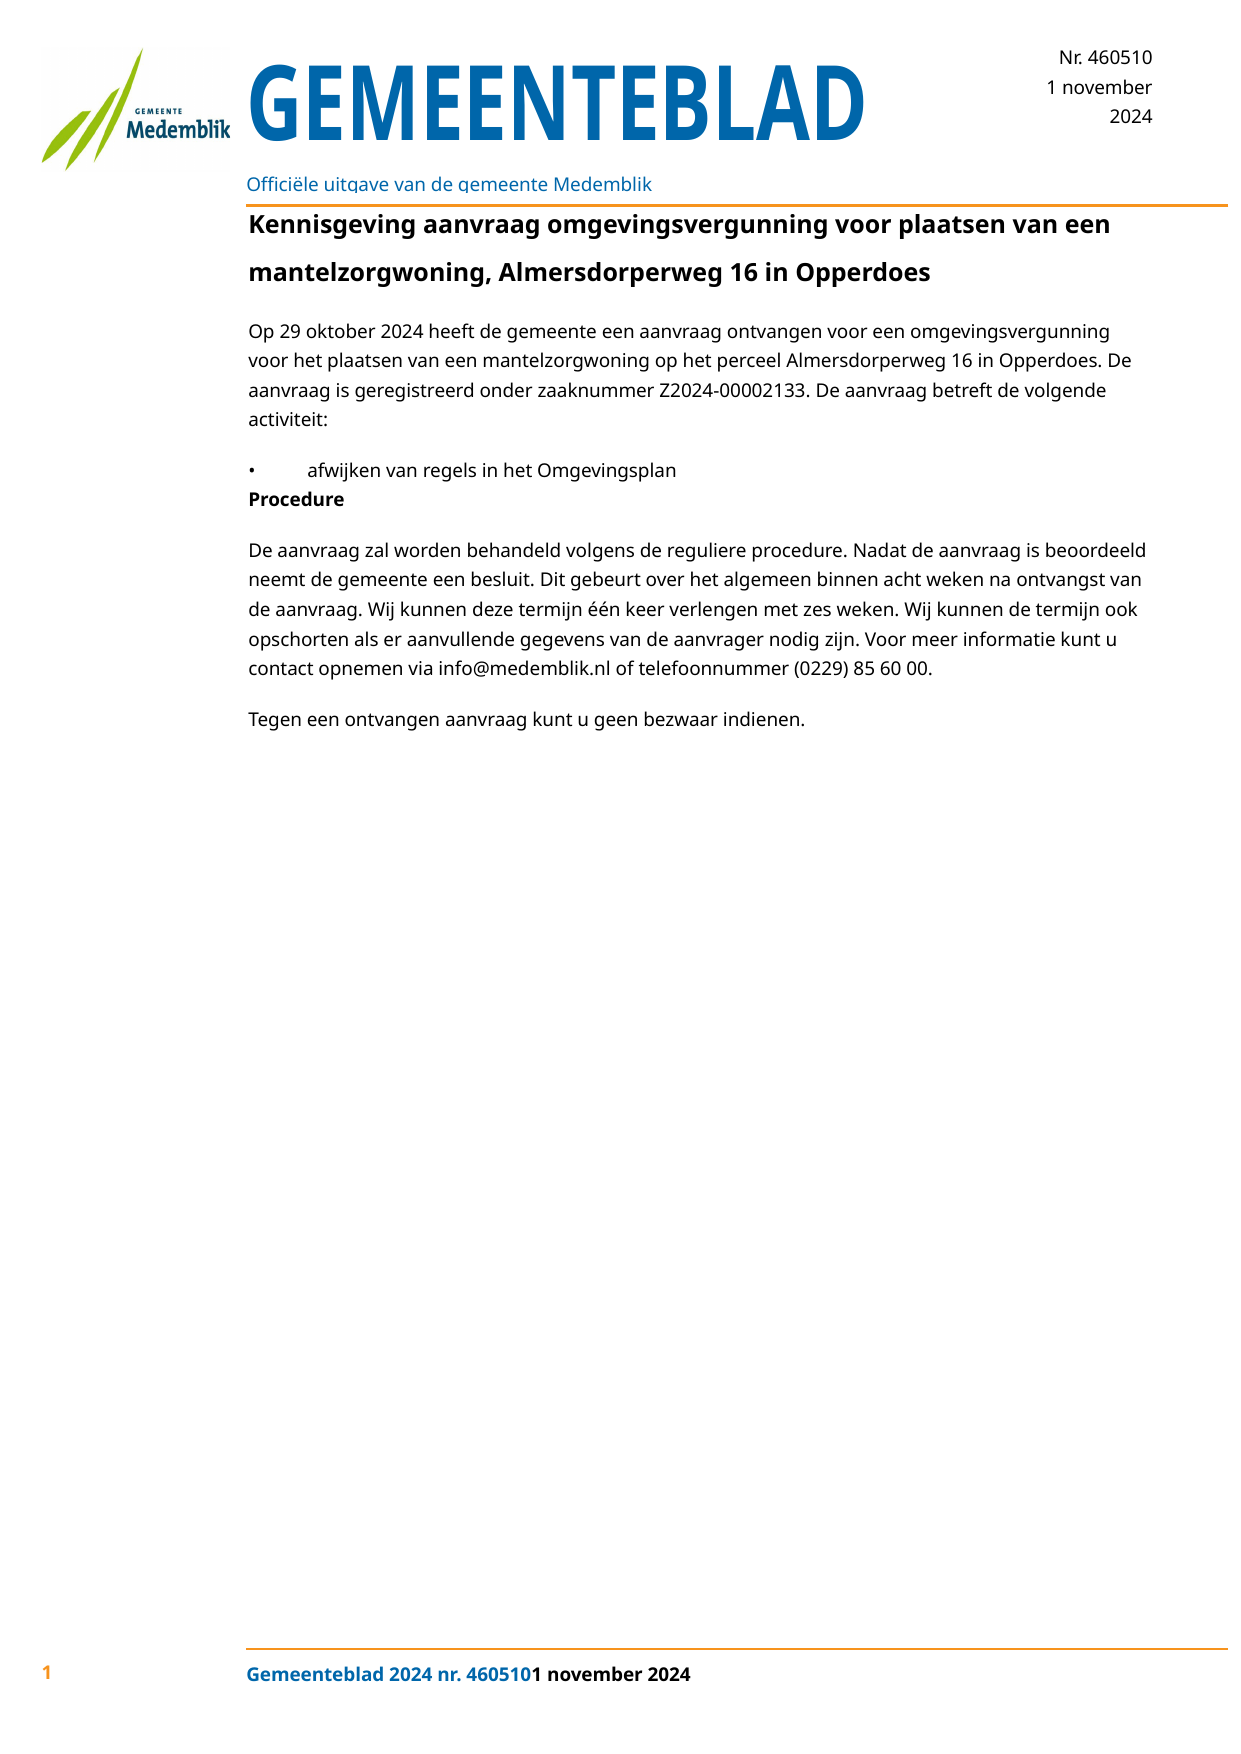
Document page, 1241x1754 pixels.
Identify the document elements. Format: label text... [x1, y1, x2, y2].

text Kennisgeving aanvraag omgevingsvergunning voor plaatsen van een mantelzorgwoning, Almersdorperweg 16 in Opperdoes [248, 207, 1152, 288]
list afwijken van regels in het Omgevingsplan [248, 457, 1152, 483]
text De aanvraag zal worden behandeld volgens de reguliere procedure. Nadat de aanvraag is beoordeeld neemt de gemeente een besluit. Dit gebeurt over het algemeen binnen acht weken na ontvangst van de aanvraag. Wij kunnen deze termijn één keer verlengen met zes weken. Wij kunnen de termijn ook opschorten als er aanvullende gegevens van de aanvrager nodig zijn. Voor meer informatie kunt u contact opnemen via info@medemblik.nl of telefoonnummer (0229) 85 60 00. [248, 537, 1152, 681]
text Procedure [248, 487, 1152, 512]
picture [41, 47, 231, 172]
text Op 29 oktober 2024 heeft de gemeente een aanvraag ontvangen voor een omgevingsvergunning voor het plaatsen van een mantelzorgwoning op het perceel Almersdorperweg 16 in Opperdoes. De aanvraag is geregistreerd onder zaaknummer Z2024-00002133. De aanvraag betreft de volgende activiteit: [248, 318, 1152, 432]
text Tegen een ontvangen aanvraag kunt u geen bezwaar indienen. [248, 706, 1152, 732]
